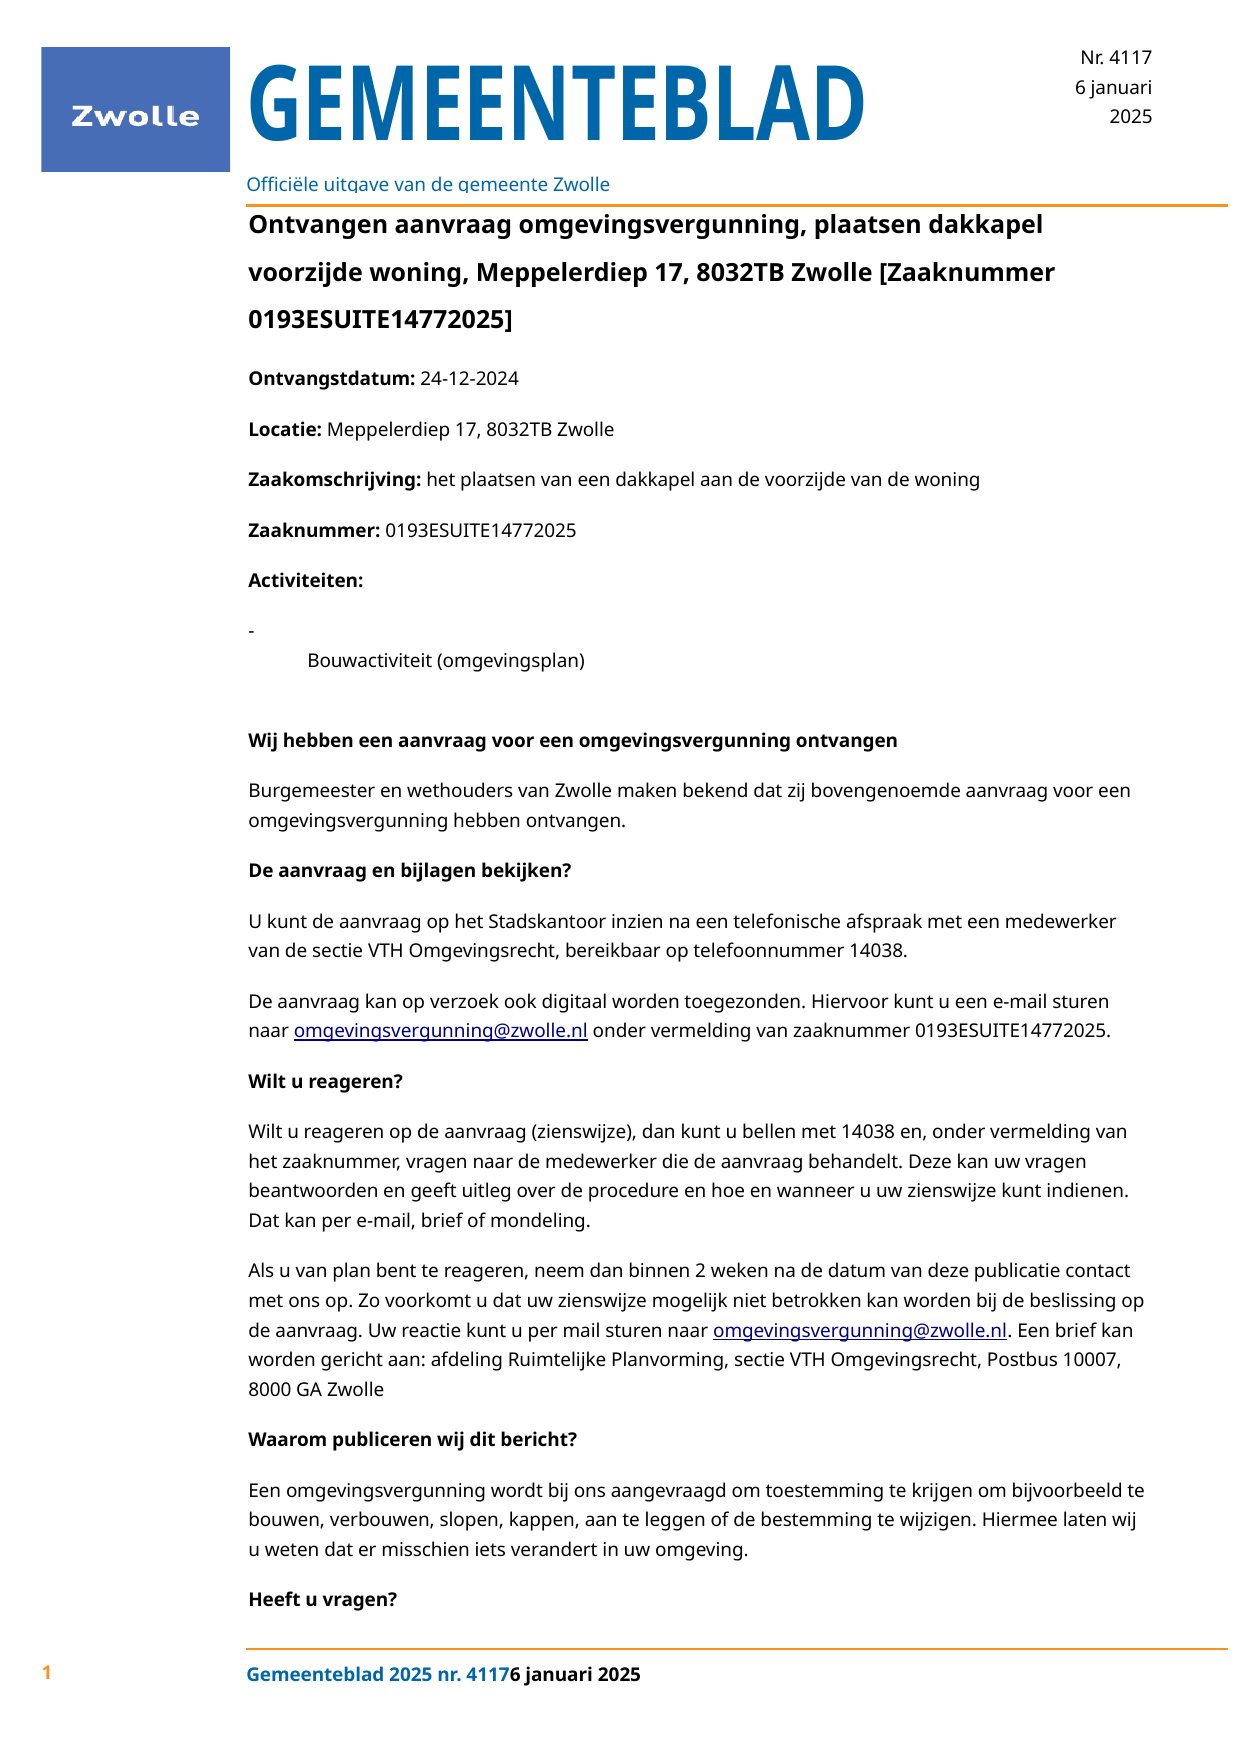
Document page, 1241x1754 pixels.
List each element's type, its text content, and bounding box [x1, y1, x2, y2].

text Burgemeester en wethouders van Zwolle maken bekend dat zij bovengenoemde aanvraag voor een omgevingsvergunning hebben ontvangen. [248, 778, 1152, 833]
text Zaakomschrijving: het plaatsen van een dakkapel aan de voorzijde van de woning [248, 466, 1152, 492]
text Zaaknummer: 0193ESUITE14772025 [248, 517, 1152, 542]
text Activiteiten: [248, 567, 1152, 593]
text De aanvraag kan op verzoek ook digitaal worden toegezonden. Hiervoor kunt u een e-mail sturen naar omgevingsvergunning@zwolle.nl onder vermelding van zaaknummer 0193ESUITE14772025. [248, 988, 1152, 1043]
text Ontvangen aanvraag omgevingsvergunning, plaatsen dakkapel voorzijde woning, Meppelerdiep 17, 8032TB Zwolle [Zaaknummer 0193ESUITE14772025] [248, 207, 1152, 336]
picture [41, 47, 231, 172]
text Locatie: Meppelerdiep 17, 8032TB Zwolle [248, 416, 1152, 442]
text Wij hebben een aanvraag voor een omgevingsvergunning ontvangen [248, 727, 1152, 753]
text Heeft u vragen? [248, 1586, 1152, 1612]
text Ontvangstdatum: 24-12-2024 [248, 366, 1152, 391]
text De aanvraag en bijlagen bekijken? [248, 858, 1152, 883]
text Wilt u reageren op de aanvraag (zienswijze), dan kunt u bellen met 14038 en, onder vermelding van het zaaknummer, vragen naar de medewerker die de aanvraag behandelt. Deze kan uw vragen beantwoorden en geeft uitleg over de procedure en hoe en wanneer u uw zienswijze kunt indienen. Dat kan per e-mail, brief of mondeling. [248, 1118, 1152, 1233]
text Waarom publiceren wij dit bericht? [248, 1426, 1152, 1452]
text Wilt u reageren? [248, 1068, 1152, 1094]
text Als u van plan bent te reageren, neem dan binnen 2 weken na de datum van deze publicatie contact met ons op. Zo voorkomt u dat uw zienswijze mogelijk niet betrokken kan worden bij de beslissing op de aanvraag. Uw reactie kunt u per mail sturen naar omgevingsvergunning@zwolle.nl. Een brief kan worden gericht aan: afdeling Ruimtelijke Planvorming, sectie VTH Omgevingsrecht, Postbus 10007, 8000 GA Zwolle [248, 1258, 1152, 1402]
text U kunt de aanvraag op het Stadskantoor inzien na een telefonische afspraak met een medewerker van de sectie VTH Omgevingsrecht, bereikbaar op telefoonnummer 14038. [248, 908, 1152, 963]
text Een omgevingsvergunning wordt bij ons aangevraagd om toestemming te krijgen om bijvoorbeeld te bouwen, verbouwen, slopen, kappen, aan te leggen of de bestemming te wijzigen. Hiermee laten wij u weten dat er misschien iets verandert in uw omgeving. [248, 1477, 1152, 1562]
list Bouwactiviteit (omgevingsplan) [248, 647, 1152, 673]
